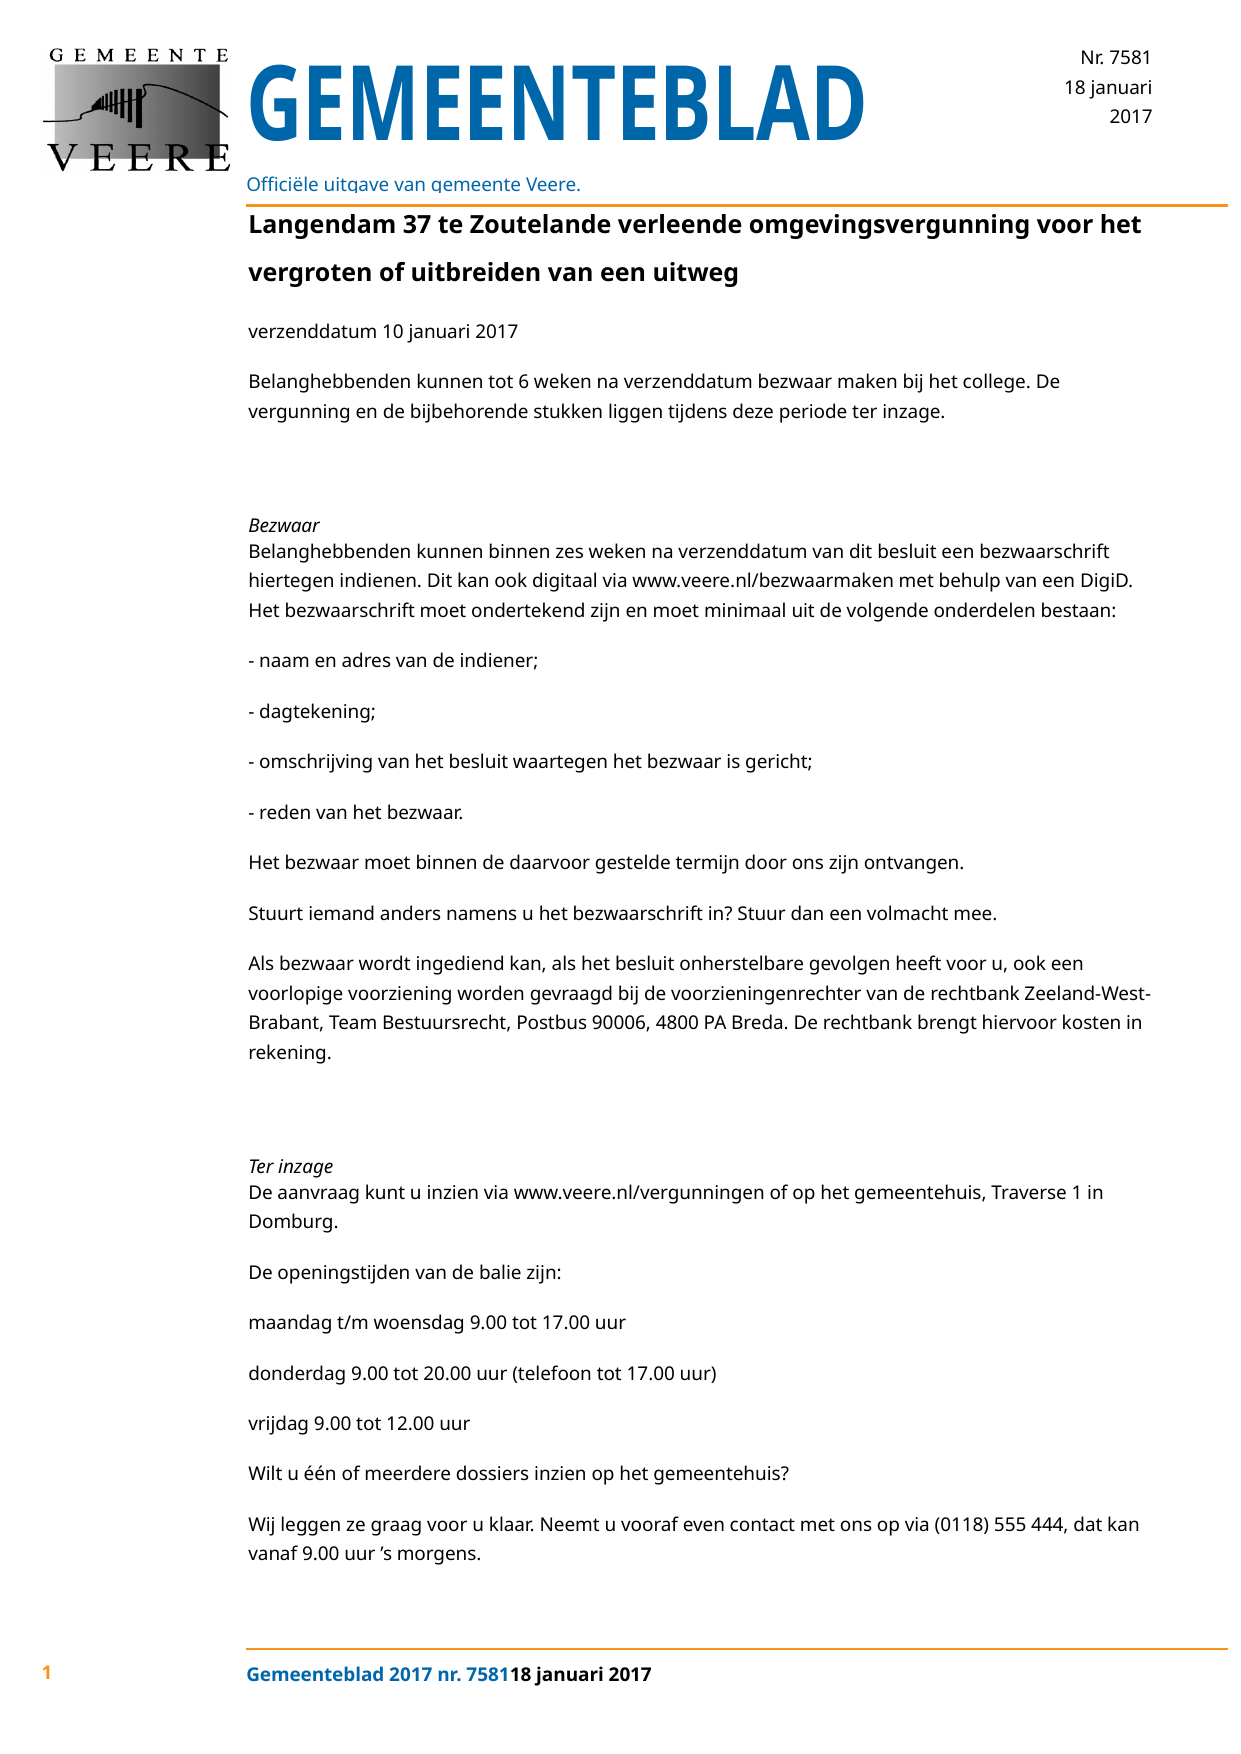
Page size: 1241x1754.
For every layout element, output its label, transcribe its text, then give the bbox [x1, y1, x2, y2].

text - omschrijving van het besluit waartegen het bezwaar is gericht; [248, 748, 1152, 774]
text - naam en adres van de indiener; [248, 648, 1152, 673]
text Het bezwaar moet binnen de daarvoor gestelde termijn door ons zijn ontvangen. [248, 849, 1152, 875]
text Ter inzage [248, 1153, 1152, 1179]
picture [41, 47, 231, 172]
text Als bezwaar wordt ingediend kan, als het besluit onherstelbare gevolgen heeft voor u, ook een voorlopige voorziening worden gevraagd bij de voorzieningenrechter van de rechtbank Zeeland-West-Brabant, Team Bestuursrecht, Postbus 90006, 4800 PA Breda. De rechtbank brengt hiervoor kosten in rekening. [248, 950, 1152, 1064]
text Wilt u één of meerdere dossiers inzien op het gemeentehuis? [248, 1461, 1152, 1486]
text - dagtekening; [248, 698, 1152, 724]
text Belanghebbenden kunnen binnen zes weken na verzenddatum van dit besluit een bezwaarschrift hiertegen indienen. Dit kan ook digitaal via www.veere.nl/bezwaarmaken met behulp van een DigiD. Het bezwaarschrift moet ondertekend zijn en moet minimaal uit de volgende onderdelen bestaan: [248, 538, 1152, 623]
text Langendam 37 te Zoutelande verleende omgevingsvergunning voor het vergroten of uitbreiden van een uitweg [248, 207, 1152, 288]
text De openingstijden van de balie zijn: [248, 1259, 1152, 1285]
text De aanvraag kunt u inzien via www.veere.nl/vergunningen of op het gemeentehuis, Traverse 1 in Domburg. [248, 1179, 1152, 1234]
text Bezwaar [248, 512, 1152, 538]
text Belanghebbenden kunnen tot 6 weken na verzenddatum bezwaar maken bij het college. De vergunning en de bijbehorende stukken liggen tijdens deze periode ter inzage. [248, 368, 1152, 424]
text - reden van het bezwaar. [248, 799, 1152, 824]
text vrijdag 9.00 tot 12.00 uur [248, 1410, 1152, 1436]
text verzenddatum 10 januari 2017 [248, 318, 1152, 344]
text donderdag 9.00 tot 20.00 uur (telefoon tot 17.00 uur) [248, 1360, 1152, 1386]
text Wij leggen ze graag voor u klaar. Neemt u vooraf even contact met ons op via (0118) 555 444, dat kan vanaf 9.00 uur ’s morgens. [248, 1511, 1152, 1566]
text Stuurt iemand anders namens u het bezwaarschrift in? Stuur dan een volmacht mee. [248, 900, 1152, 925]
text maandag t/m woensdag 9.00 tot 17.00 uur [248, 1309, 1152, 1335]
